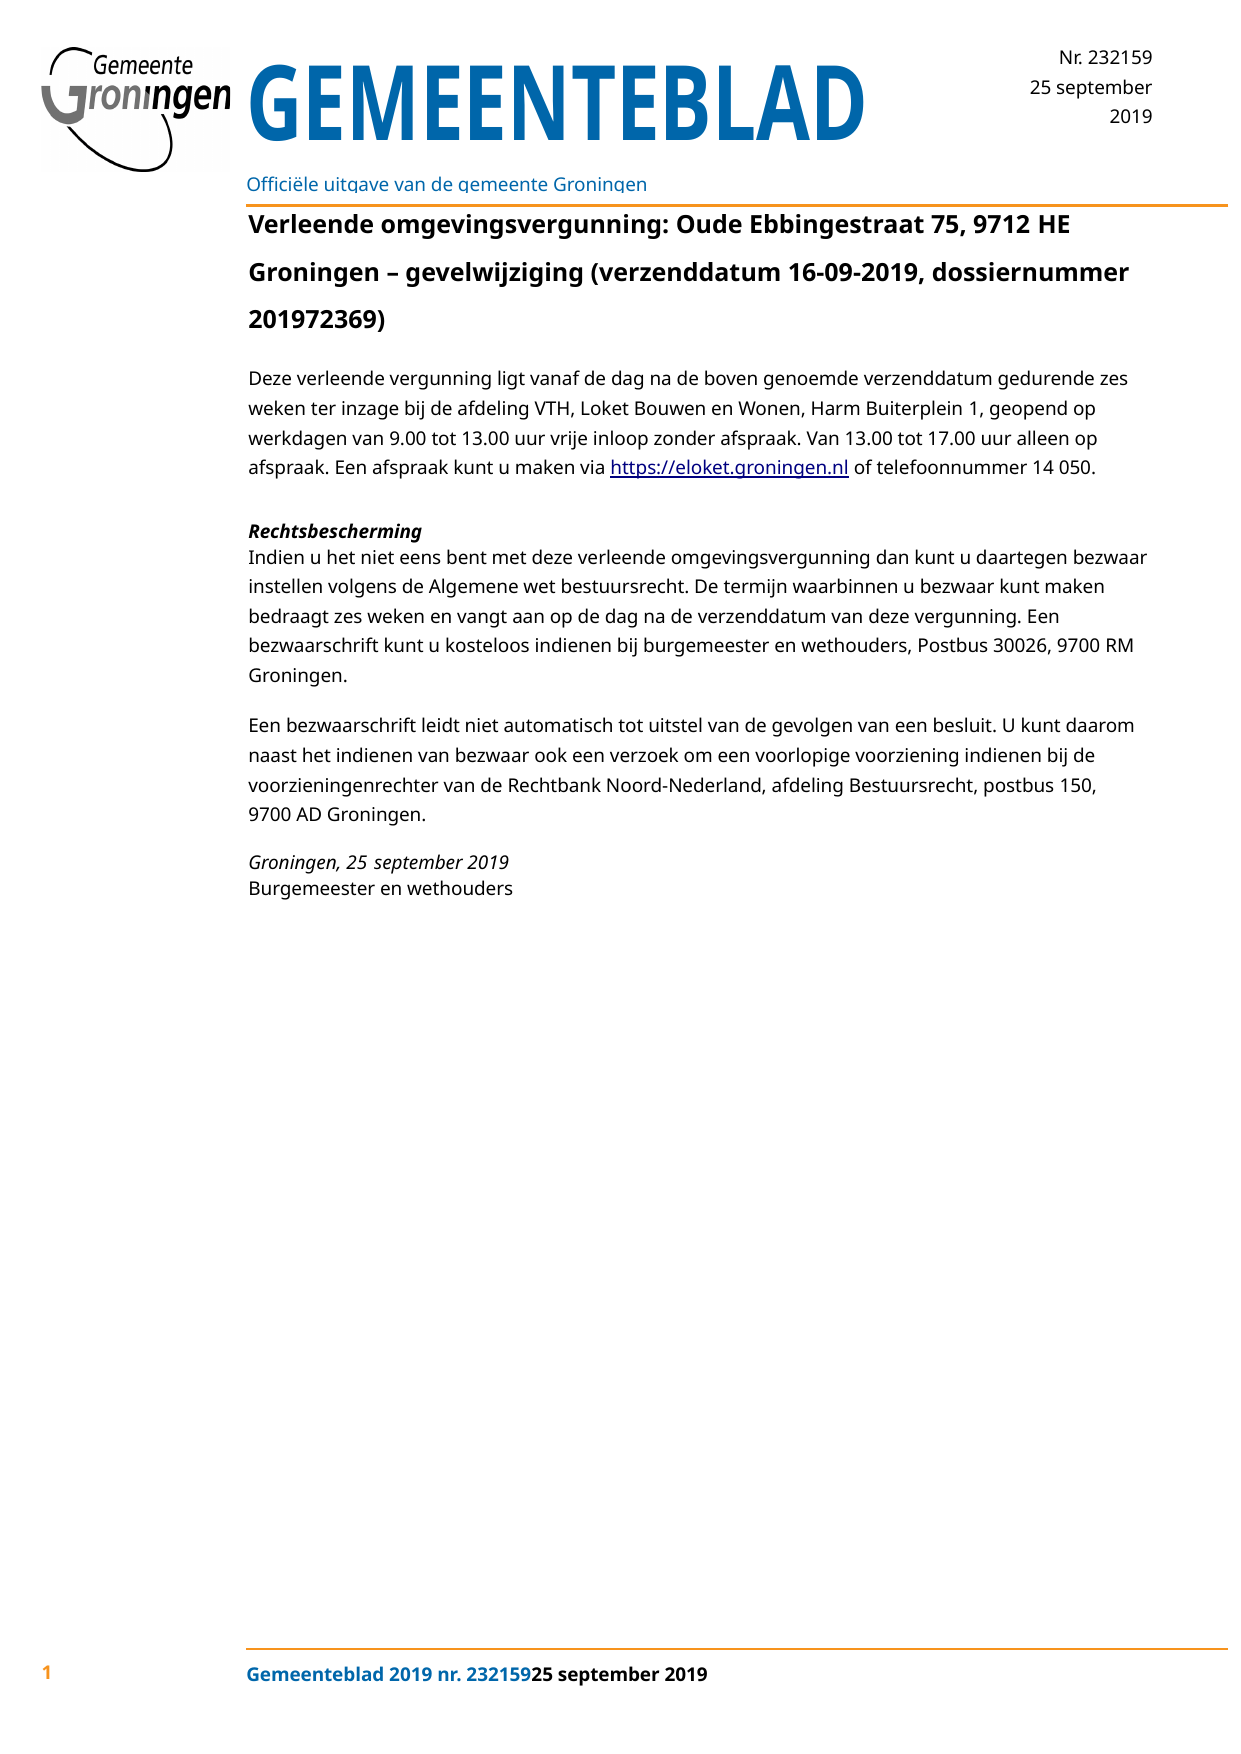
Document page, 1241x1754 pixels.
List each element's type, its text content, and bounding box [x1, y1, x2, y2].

text Deze verleende vergunning ligt vanaf de dag na de boven genoemde verzenddatum gedurende zes weken ter inzage bij de afdeling VTH, Loket Bouwen en Wonen, Harm Buiterplein 1, geopend op werkdagen van 9.00 tot 13.00 uur vrije inloop zonder afspraak. Van 13.00 tot 17.00 uur alleen op afspraak. Een afspraak kunt u maken via https://eloket.groningen.nl of telefoonnummer 14 050. [248, 366, 1152, 480]
picture [41, 47, 231, 172]
text Verleende omgevingsvergunning: Oude Ebbingestraat 75, 9712 HE Groningen – gevelwijziging (verzenddatum 16-09-2019, dossiernummer 201972369) [248, 207, 1152, 336]
text Burgemeester en wethouders [248, 875, 1152, 901]
text Rechtsbescherming [248, 518, 1152, 544]
text Indien u het niet eens bent met deze verleende omgevingsvergunning dan kunt u daartegen bezwaar instellen volgens de Algemene wet bestuursrecht. De termijn waarbinnen u bezwaar kunt maken bedraagt zes weken en vangt aan op de dag na de verzenddatum van deze vergunning. Een bezwaarschrift kunt u kosteloos indienen bij burgemeester en wethouders, Postbus 30026, 9700 RM Groningen. [248, 544, 1152, 688]
text Groningen, 25 september 2019 [248, 849, 1152, 875]
text Een bezwaarschrift leidt niet automatisch tot uitstel van de gevolgen van een besluit. U kunt daarom naast het indienen van bezwaar ook een verzoek om een voorlopige voorziening indienen bij de voorzieningenrechter van de Rechtbank Noord-Nederland, afdeling Bestuursrecht, postbus 150, 9700 AD Groningen. [248, 713, 1152, 827]
